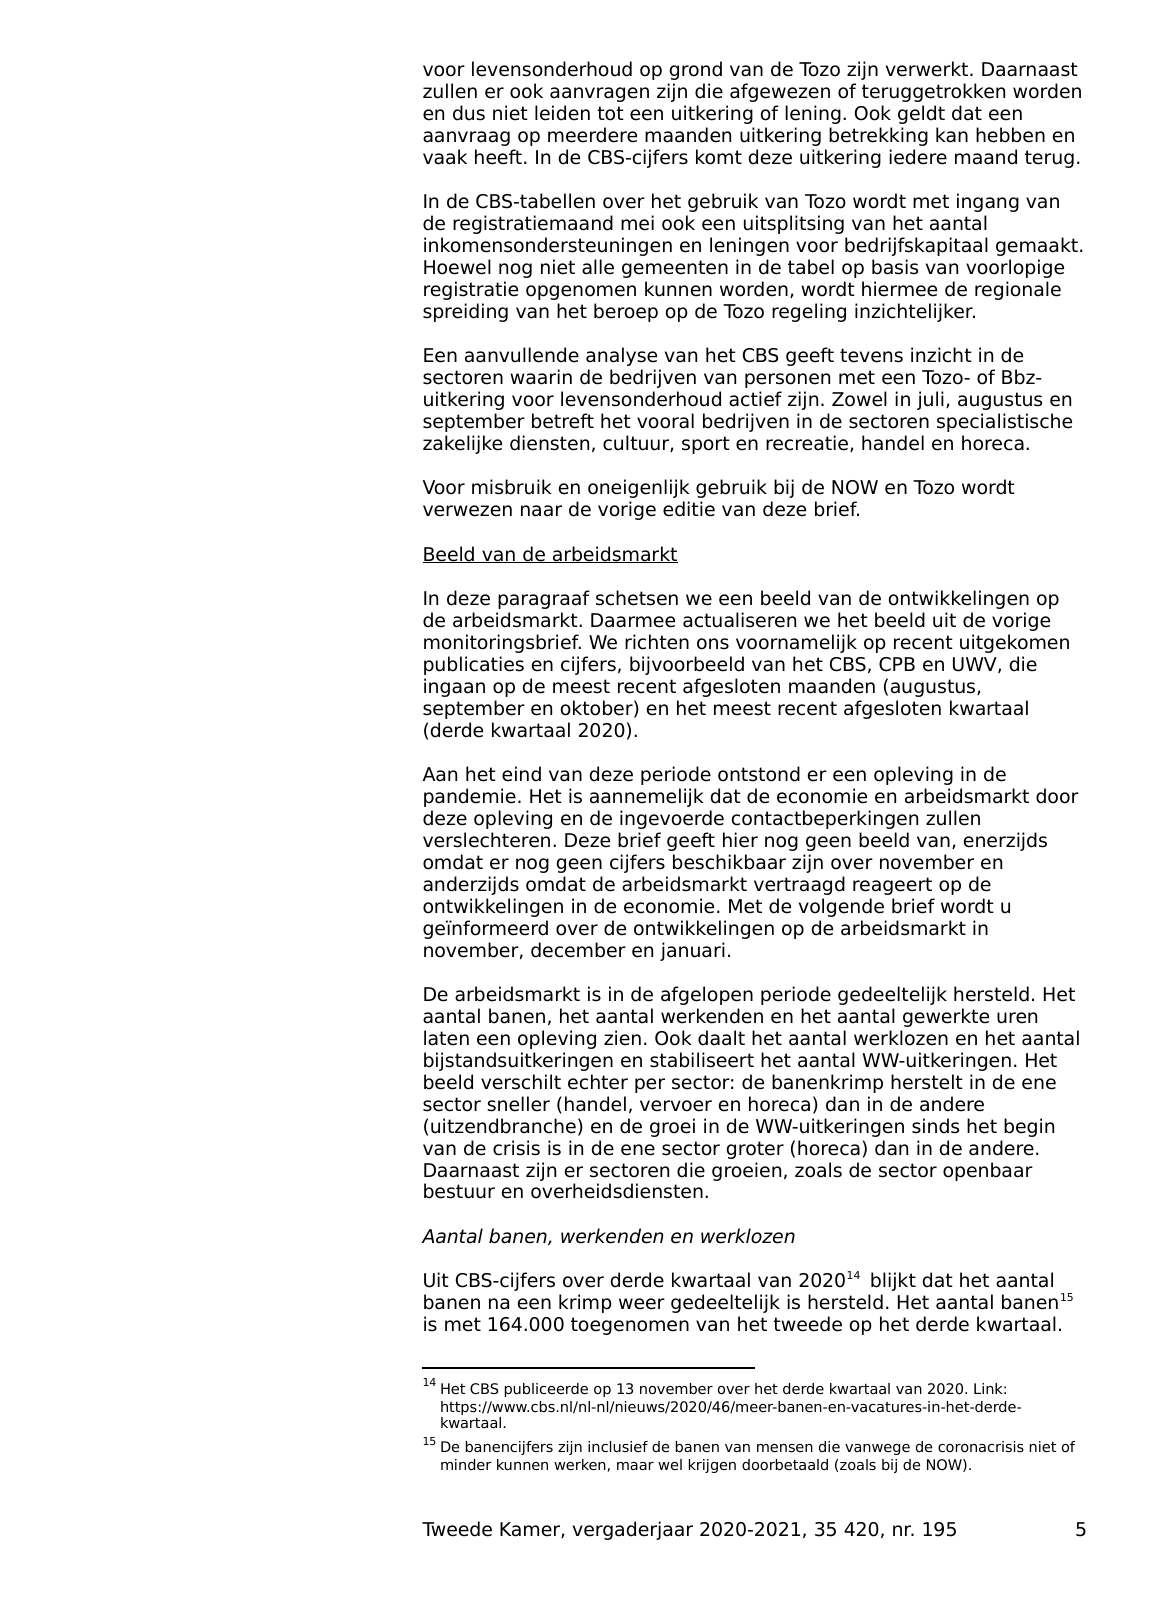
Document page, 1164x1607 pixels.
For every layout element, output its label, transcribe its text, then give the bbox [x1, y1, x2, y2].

subtitle Beeld van de arbeidsmarkt [422, 543, 1087, 565]
text voor levensonderhoud op grond van de Tozo zijn verwerkt. Daarnaast zullen er ook aanvragen zijn die afgewezen of teruggetrokken worden en dus niet leiden tot een uitkering of lening. Ook geldt dat een aanvraag op meerdere maanden uitkering betrekking kan hebben en vaak heeft. In de CBS-cijfers komt deze uitkering iedere maand terug. [422, 59, 1087, 169]
text Uit CBS-cijfers over derde kwartaal van 2020 blijkt dat het aantal banen na een krimp weer gedeeltelijk is hersteld. Het aantal banen is met 164.000 toegenomen van het tweede op het derde kwartaal. [422, 1270, 1087, 1336]
text In deze paragraaf schetsen we een beeld van de ontwikkelingen op de arbeidsmarkt. Daarmee actualiseren we het beeld uit de vorige monitoringsbrief. We richten ons voornamelijk op recent uitgekomen publicaties en cijfers, bijvoorbeeld van het CBS, CPB en UWV, die ingaan op de meest recent afgesloten maanden (augustus, september en oktober) en het meest recent afgesloten kwartaal (derde kwartaal 2020). [422, 588, 1087, 741]
text Het CBS publiceerde op 13 november over het derde kwartaal van 2020. Link: https://www.cbs.nl/nl-nl/nieuws/2020/46/meer-banen-en-vacatures-in-het-derde-kwartaal. [422, 1377, 1087, 1432]
text Een aanvullende analyse van het CBS geeft tevens inzicht in de sectoren waarin de bedrijven van personen met een Tozo- of Bbz-uitkering voor levensonderhoud actief zijn. Zowel in juli, augustus en september betreft het vooral bedrijven in de sectoren specialistische zakelijke diensten, cultuur, sport en recreatie, handel en horeca. [422, 345, 1087, 455]
text Aan het eind van deze periode ontstond er een opleving in de pandemie. Het is aannemelijk dat de economie en arbeidsmarkt door deze opleving en de ingevoerde contactbeperkingen zullen verslechteren. Deze brief geeft hier nog geen beeld van, enerzijds omdat er nog geen cijfers beschikbaar zijn over november en anderzijds omdat de arbeidsmarkt vertraagd reageert op de ontwikkelingen in de economie. Met de volgende brief wordt u geïnformeerd over de ontwikkelingen op de arbeidsmarkt in november, december en januari. [422, 764, 1087, 961]
subtitle Aantal banen, werkenden en werklozen [422, 1226, 1087, 1248]
text Voor misbruik en oneigenlijk gebruik bij de NOW en Tozo wordt verwezen naar de vorige editie van deze brief. [422, 477, 1087, 521]
text In de CBS-tabellen over het gebruik van Tozo wordt met ingang van de registratiemaand mei ook een uitsplitsing van het aantal inkomensondersteuningen en leningen voor bedrijfskapitaal gemaakt. Hoewel nog niet alle gemeenten in de tabel op basis van voorlopige registratie opgenomen kunnen worden, wordt hiermee de regionale spreiding van het beroep op de Tozo regeling inzichtelijker. [422, 191, 1087, 323]
text De arbeidsmarkt is in de afgelopen periode gedeeltelijk hersteld. Het aantal banen, het aantal werkenden en het aantal gewerkte uren laten een opleving zien. Ook daalt het aantal werklozen en het aantal bijstandsuitkeringen en stabiliseert het aantal WW-uitkeringen. Het beeld verschilt echter per sector: de banenkrimp herstelt in de ene sector sneller (handel, vervoer en horeca) dan in de andere (uitzendbranche) en de groei in de WW-uitkeringen sinds het begin van de crisis is in de ene sector groter (horeca) dan in de andere. Daarnaast zijn er sectoren die groeien, zoals de sector openbaar bestuur en overheidsdiensten. [422, 984, 1087, 1203]
text De banencijfers zijn inclusief de banen van mensen die vanwege de coronacrisis niet of minder kunnen werken, maar wel krijgen doorbetaald (zoals bij de NOW). [422, 1435, 1087, 1474]
